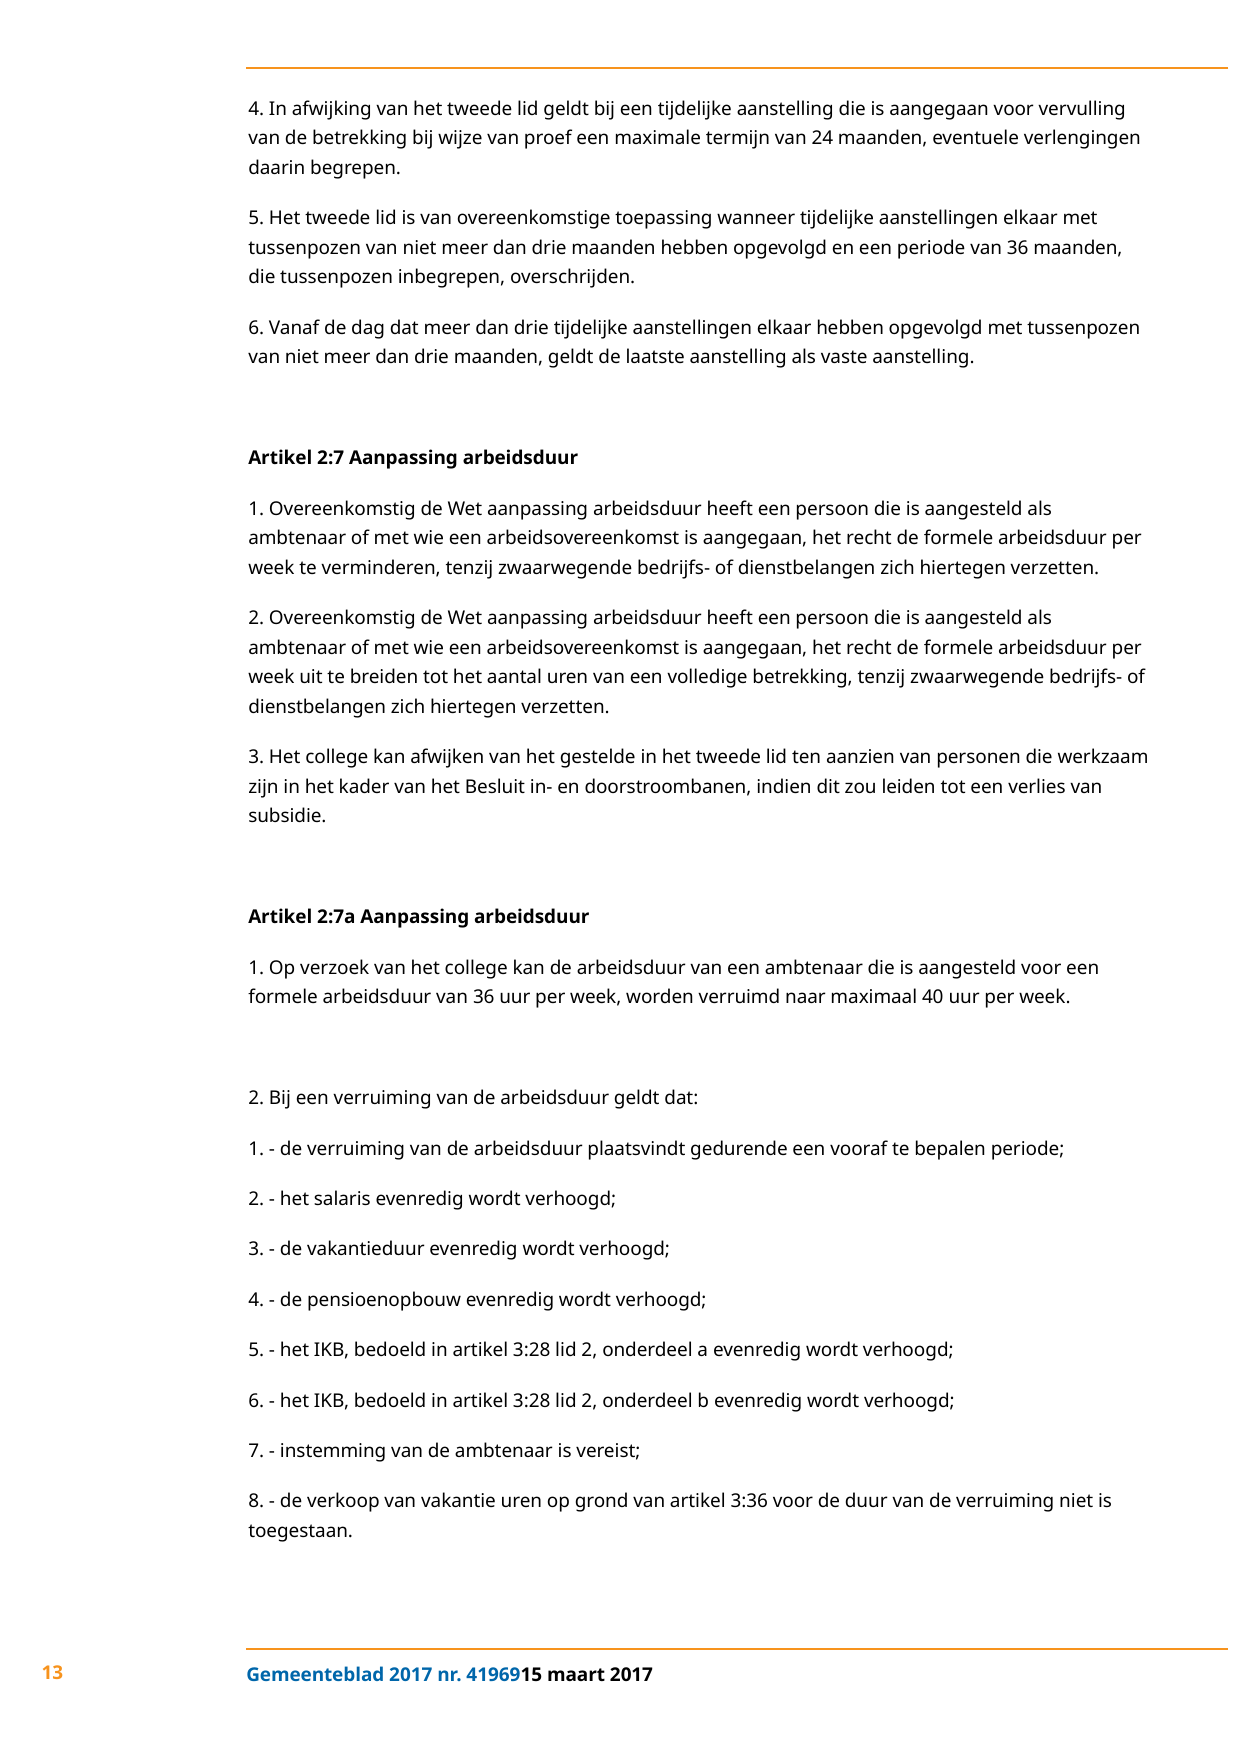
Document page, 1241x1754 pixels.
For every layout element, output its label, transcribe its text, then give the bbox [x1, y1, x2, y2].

text 5. Het tweede lid is van overeenkomstige toepassing wanneer tijdelijke aanstellingen elkaar met tussenpozen van niet meer dan drie maanden hebben opgevolgd en een periode van 36 maanden, die tussenpozen inbegrepen, overschrijden. [248, 204, 1152, 289]
text 3. Het college kan afwijken van het gestelde in het tweede lid ten aanzien van personen die werkzaam zijn in het kader van het Besluit in- en doorstroombanen, indien dit zou leiden tot een verlies van subsidie. [248, 743, 1152, 828]
text 4. - de pensioenopbouw evenredig wordt verhoogd; [248, 1286, 1152, 1312]
text 3. - de vakantieduur evenredig wordt verhoogd; [248, 1236, 1152, 1261]
text Artikel 2:7 Aanpassing arbeidsduur [248, 444, 1152, 470]
text 2. - het salaris evenredig wordt verhoogd; [248, 1185, 1152, 1211]
picture [41, 47, 231, 172]
text 1. Op verzoek van het college kan de arbeidsduur van een ambtenaar die is aangesteld voor een formele arbeidsduur van 36 uur per week, worden verruimd naar maximaal 40 uur per week. [248, 954, 1152, 1009]
text 4. In afwijking van het tweede lid geldt bij een tijdelijke aanstelling die is aangegaan voor vervulling van de betrekking bij wijze van proef een maximale termijn van 24 maanden, eventuele verlengingen daarin begrepen. [248, 95, 1152, 180]
text 1. - de verruiming van de arbeidsduur plaatsvindt gedurende een vooraf te bepalen periode; [248, 1135, 1152, 1161]
text 1. Overeenkomstig de Wet aanpassing arbeidsduur heeft een persoon die is aangesteld als ambtenaar of met wie een arbeidsovereenkomst is aangegaan, het recht de formele arbeidsduur per week te verminderen, tenzij zwaarwegende bedrijfs- of dienstbelangen zich hiertegen verzetten. [248, 495, 1152, 580]
text 8. - de verkoop van vakantie uren op grond van artikel 3:36 voor de duur van de verruiming niet is toegestaan. [248, 1488, 1152, 1543]
text 5. - het IKB, bedoeld in artikel 3:28 lid 2, onderdeel a evenredig wordt verhoogd; [248, 1336, 1152, 1362]
text 2. Overeenkomstig de Wet aanpassing arbeidsduur heeft een persoon die is aangesteld als ambtenaar of met wie een arbeidsovereenkomst is aangegaan, het recht de formele arbeidsduur per week uit te breiden tot het aantal uren van een volledige betrekking, tenzij zwaarwegende bedrijfs- of dienstbelangen zich hiertegen verzetten. [248, 604, 1152, 719]
text 6. Vanaf de dag dat meer dan drie tijdelijke aanstellingen elkaar hebben opgevolgd met tussenpozen van niet meer dan drie maanden, geldt de laatste aanstelling als vaste aanstelling. [248, 314, 1152, 369]
text 7. - instemming van de ambtenaar is vereist; [248, 1437, 1152, 1463]
text Artikel 2:7a Aanpassing arbeidsduur [248, 903, 1152, 929]
text 6. - het IKB, bedoeld in artikel 3:28 lid 2, onderdeel b evenredig wordt verhoogd; [248, 1387, 1152, 1413]
text 2. Bij een verruiming van de arbeidsduur geldt dat: [248, 1084, 1152, 1110]
